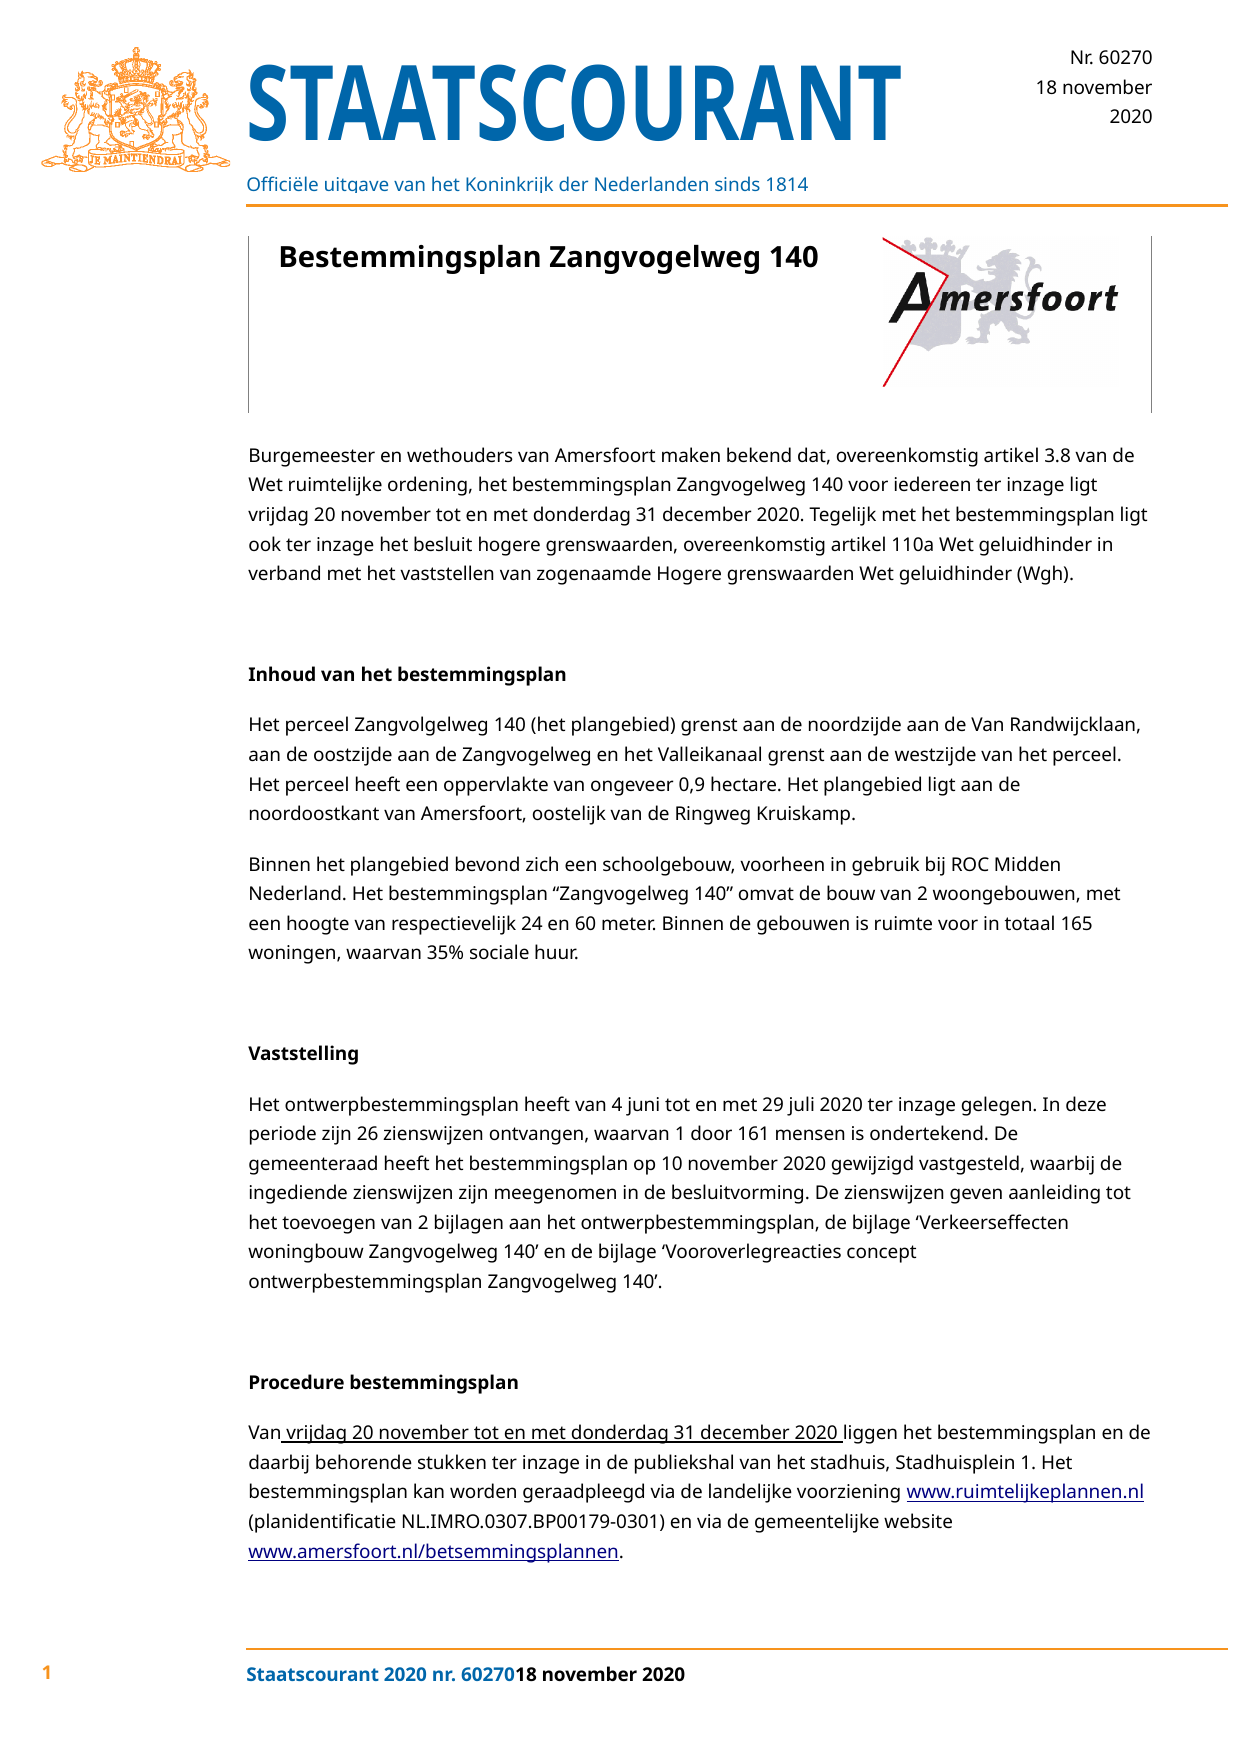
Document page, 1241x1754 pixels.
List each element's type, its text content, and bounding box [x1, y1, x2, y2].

text Binnen het plangebied bevond zich een schoolgebouw, voorheen in gebruik bij ROC Midden Nederland. Het bestemmingsplan “Zangvogelweg 140” omvat de bouw van 2 woongebouwen, met een hoogte van respectievelijk 24 en 60 meter. Binnen de gebouwen is ruimte voor in totaal 165 woningen, waarvan 35% sociale huur. [248, 851, 1152, 965]
text Procedure bestemmingsplan [248, 1369, 1152, 1395]
table_header [850, 236, 1151, 413]
text Inhoud van het bestemmingsplan [248, 661, 1152, 687]
text Vaststelling [248, 1040, 1152, 1066]
text Het ontwerpbestemmingsplan heeft van 4 juni tot en met 29 juli 2020 ter inzage gelegen. In deze periode zijn 26 zienswijzen ontvangen, waarvan 1 door 161 mensen is ondertekend. De gemeenteraad heeft het bestemmingsplan op 10 november 2020 gewijzigd vastgesteld, waarbij de ingediende zienswijzen zijn meegenomen in de besluitvorming. De zienswijzen geven aanleiding tot het toevoegen van 2 bijlagen aan het ontwerpbestemmingsplan, de bijlage ‘Verkeerseffecten woningbouw Zangvogelweg 140’ en de bijlage ‘Vooroverlegreacties concept ontwerpbestemmingsplan Zangvogelweg 140’. [248, 1091, 1152, 1294]
text Het perceel Zangvolgelweg 140 (het plangebied) grenst aan de noordzijde aan de Van Randwijcklaan, aan de oostzijde aan de Zangvogelweg en het Valleikanaal grenst aan de westzijde van het perceel. Het perceel heeft een oppervlakte van ongeveer 0,9 hectare. Het plangebied ligt aan de noordoostkant van Amersfoort, oostelijk van de Ringweg Kruiskamp. [248, 712, 1152, 826]
table_header Bestemmingsplan Zangvogelweg 140 [249, 236, 850, 413]
text Van vrijdag 20 november tot en met donderdag 31 december 2020 liggen het bestemmingsplan en de daarbij behorende stukken ter inzage in de publiekshal van het stadhuis, Stadhuisplein 1. Het bestemmingsplan kan worden geraadpleegd via de landelijke voorziening www.ruimtelijkeplannen.nl (planidentificatie NL.IMRO.0307.BP00179-0301) en via de gemeentelijke website www.amersfoort.nl/betsemmingsplannen. [248, 1419, 1152, 1564]
text Burgemeester en wethouders van Amersfoort maken bekend dat, overeenkomstig artikel 3.8 van de Wet ruimtelijke ordening, het bestemmingsplan Zangvogelweg 140 voor iedereen ter inzage ligt vrijdag 20 november tot en met donderdag 31 december 2020. Tegelijk met het bestemmingsplan ligt ook ter inzage het besluit hogere grenswaarden, overeenkomstig artikel 110a Wet geluidhinder in verband met het vaststellen van zogenaamde Hogere grenswaarden Wet geluidhinder (Wgh). [248, 442, 1152, 586]
picture [882, 236, 1119, 387]
picture [41, 47, 231, 172]
